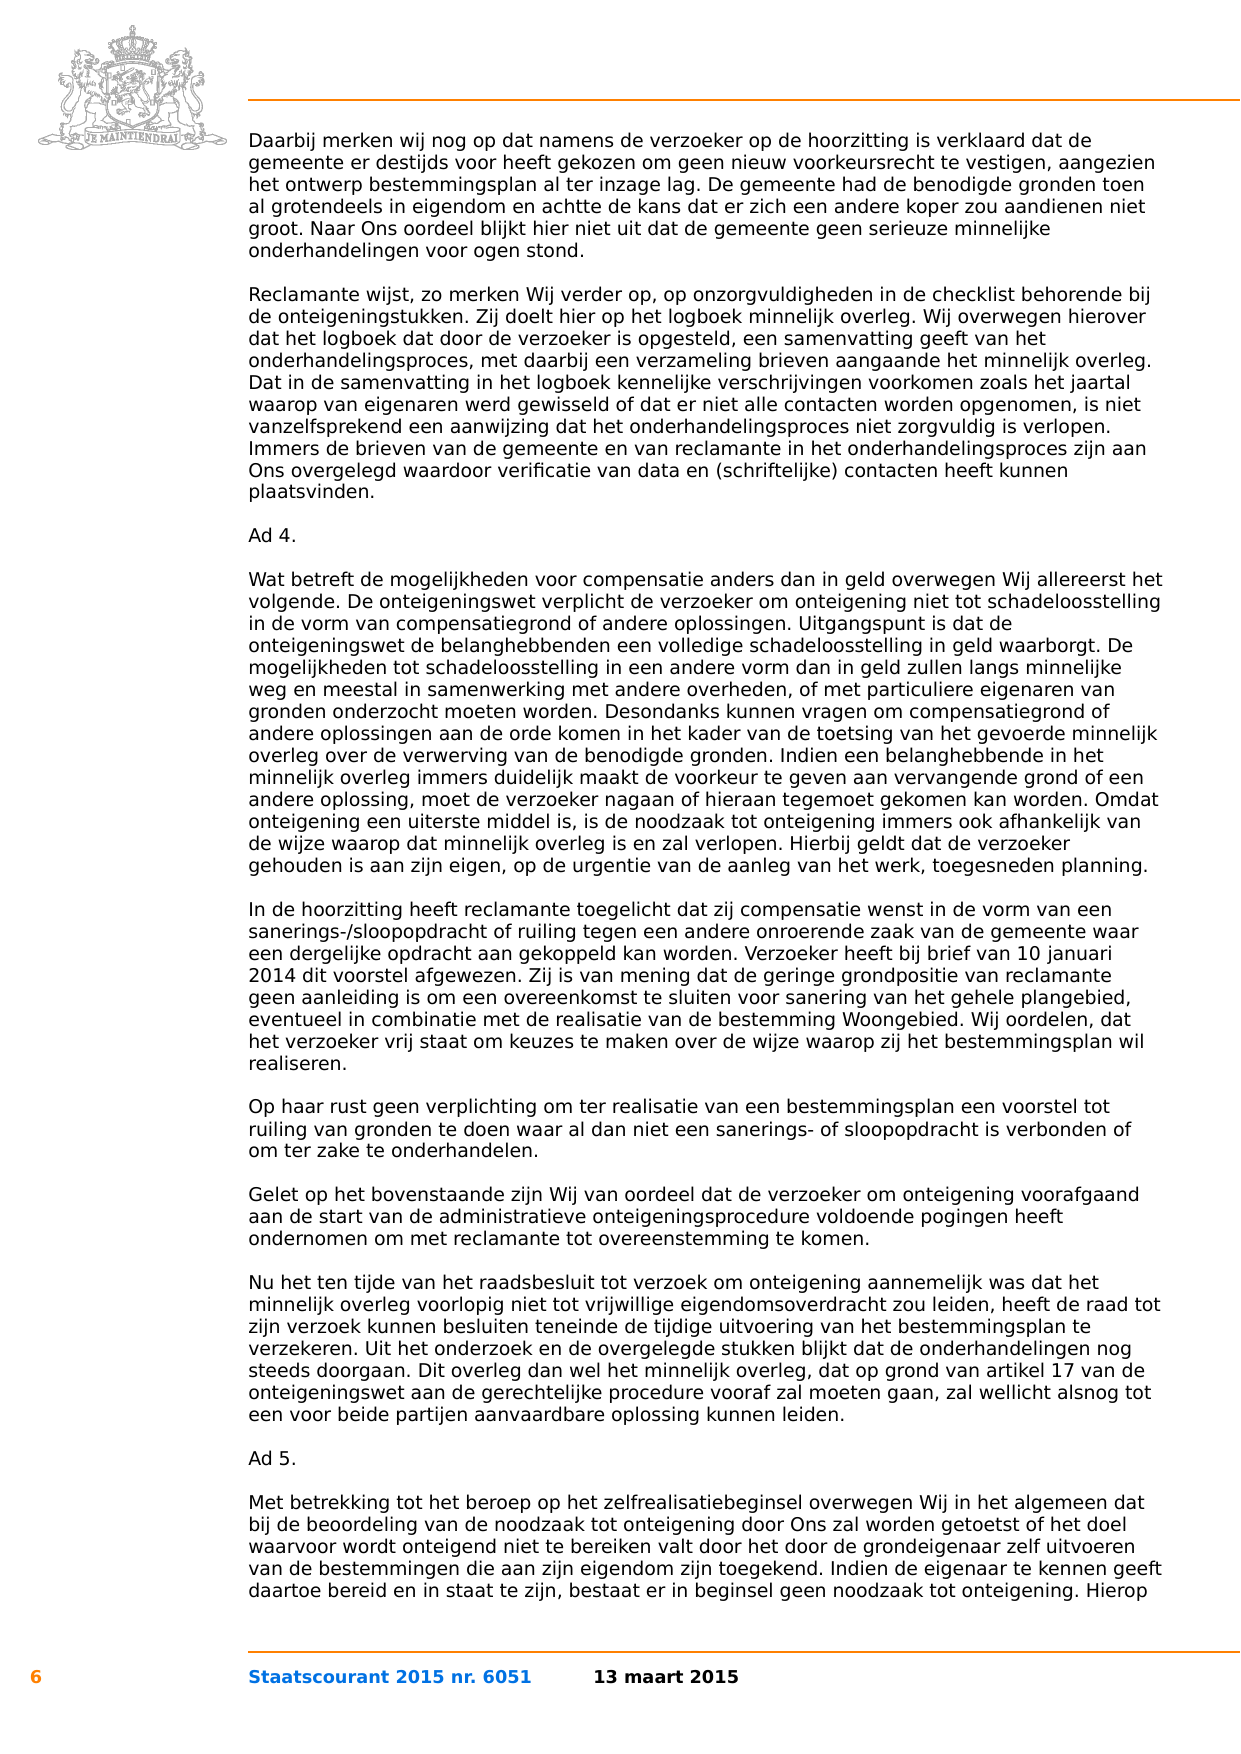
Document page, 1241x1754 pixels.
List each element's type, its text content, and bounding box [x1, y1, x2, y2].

text Wat betreft de mogelijkheden voor compensatie anders dan in geld overwegen Wij allereerst het volgende. De onteigeningswet verplicht de verzoeker om onteigening niet tot schadeloosstelling in de vorm van compensatiegrond of andere oplossingen. Uitgangspunt is dat de onteigeningswet de belanghebbenden een volledige schadeloosstelling in geld waarborgt. De mogelijkheden tot schadeloosstelling in een andere vorm dan in geld zullen langs minnelijke weg en meestal in samenwerking met andere overheden, of met particuliere eigenaren van gronden onderzocht moeten worden. Desondanks kunnen vragen om compensatiegrond of andere oplossingen aan de orde komen in het kader van de toetsing van het gevoerde minnelijk overleg over de verwerving van de benodigde gronden. Indien een belanghebbende in het minnelijk overleg immers duidelijk maakt de voorkeur te geven aan vervangende grond of een andere oplossing, moet de verzoeker nagaan of hieraan tegemoet gekomen kan worden. Omdat onteigening een uiterste middel is, is de noodzaak tot onteigening immers ook afhankelijk van de wijze waarop dat minnelijk overleg is en zal verlopen. Hierbij geldt dat de verzoeker gehouden is aan zijn eigen, op de urgentie van de aanleg van het werk, toegesneden planning. [248, 569, 1163, 877]
text Op haar rust geen verplichting om ter realisatie van een bestemmingsplan een voorstel tot ruiling van gronden te doen waar al dan niet een sanerings- of sloopopdracht is verbonden of om ter zake te onderhandelen. [248, 1096, 1163, 1162]
text Ad 5. [248, 1448, 1163, 1470]
text Gelet op het bovenstaande zijn Wij van oordeel dat de verzoeker om onteigening voorafgaand aan de start van de administratieve onteigeningsprocedure voldoende pogingen heeft ondernomen om met reclamante tot overeenstemming te komen. [248, 1184, 1163, 1250]
text In de hoorzitting heeft reclamante toegelicht dat zij compensatie wenst in de vorm van een sanerings-/sloopopdracht of ruiling tegen een andere onroerende zaak van de gemeente waar een dergelijke opdracht aan gekoppeld kan worden. Verzoeker heeft bij brief van 10 januari 2014 dit voorstel afgewezen. Zij is van mening dat de geringe grondpositie van reclamante geen aanleiding is om een overeenkomst te sluiten voor sanering van het gehele plangebied, eventueel in combinatie met de realisatie van de bestemming Woongebied. Wij oordelen, dat het verzoeker vrij staat om keuzes te maken over de wijze waarop zij het bestemmingsplan wil realiseren. [248, 899, 1163, 1074]
text Daarbij merken wij nog op dat namens de verzoeker op de hoorzitting is verklaard dat de gemeente er destijds voor heeft gekozen om geen nieuw voorkeursrecht te vestigen, aangezien het ontwerp bestemmingsplan al ter inzage lag. De gemeente had de benodigde gronden toen al grotendeels in eigendom en achtte de kans dat er zich een andere koper zou aandienen niet groot. Naar Ons oordeel blijkt hier niet uit dat de gemeente geen serieuze minnelijke onderhandelingen voor ogen stond. [248, 130, 1163, 262]
picture [38, 25, 227, 150]
text Nu het ten tijde van het raadsbesluit tot verzoek om onteigening aannemelijk was dat het minnelijk overleg voorlopig niet tot vrijwillige eigendomsoverdracht zou leiden, heeft de raad tot zijn verzoek kunnen besluiten teneinde de tijdige uitvoering van het bestemmingsplan te verzekeren. Uit het onderzoek en de overgelegde stukken blijkt dat de onderhandelingen nog steeds doorgaan. Dit overleg dan wel het minnelijk overleg, dat op grond van artikel 17 van de onteigeningswet aan de gerechtelijke procedure vooraf zal moeten gaan, zal wellicht alsnog tot een voor beide partijen aanvaardbare oplossing kunnen leiden. [248, 1272, 1163, 1426]
text Met betrekking tot het beroep op het zelfrealisatiebeginsel overwegen Wij in het algemeen dat bij de beoordeling van de noodzaak tot onteigening door Ons zal worden getoetst of het doel waarvoor wordt onteigend niet te bereiken valt door het door de grondeigenaar zelf uitvoeren van de bestemmingen die aan zijn eigendom zijn toegekend. Indien de eigenaar te kennen geeft daartoe bereid en in staat te zijn, bestaat er in beginsel geen noodzaak tot onteigening. Hierop [248, 1492, 1163, 1602]
text Ad 4. [248, 525, 1163, 547]
text Reclamante wijst, zo merken Wij verder op, op onzorgvuldigheden in de checklist behorende bij de onteigeningstukken. Zij doelt hier op het logboek minnelijk overleg. Wij overwegen hierover dat het logboek dat door de verzoeker is opgesteld, een samenvatting geeft van het onderhandelingsproces, met daarbij een verzameling brieven aangaande het minnelijk overleg. Dat in de samenvatting in het logboek kennelijke verschrijvingen voorkomen zoals het jaartal waarop van eigenaren werd gewisseld of dat er niet alle contacten worden opgenomen, is niet vanzelfsprekend een aanwijzing dat het onderhandelingsproces niet zorgvuldig is verlopen. Immers de brieven van de gemeente en van reclamante in het onderhandelingsproces zijn aan Ons overgelegd waardoor verificatie van data en (schriftelijke) contacten heeft kunnen plaatsvinden. [248, 284, 1163, 503]
